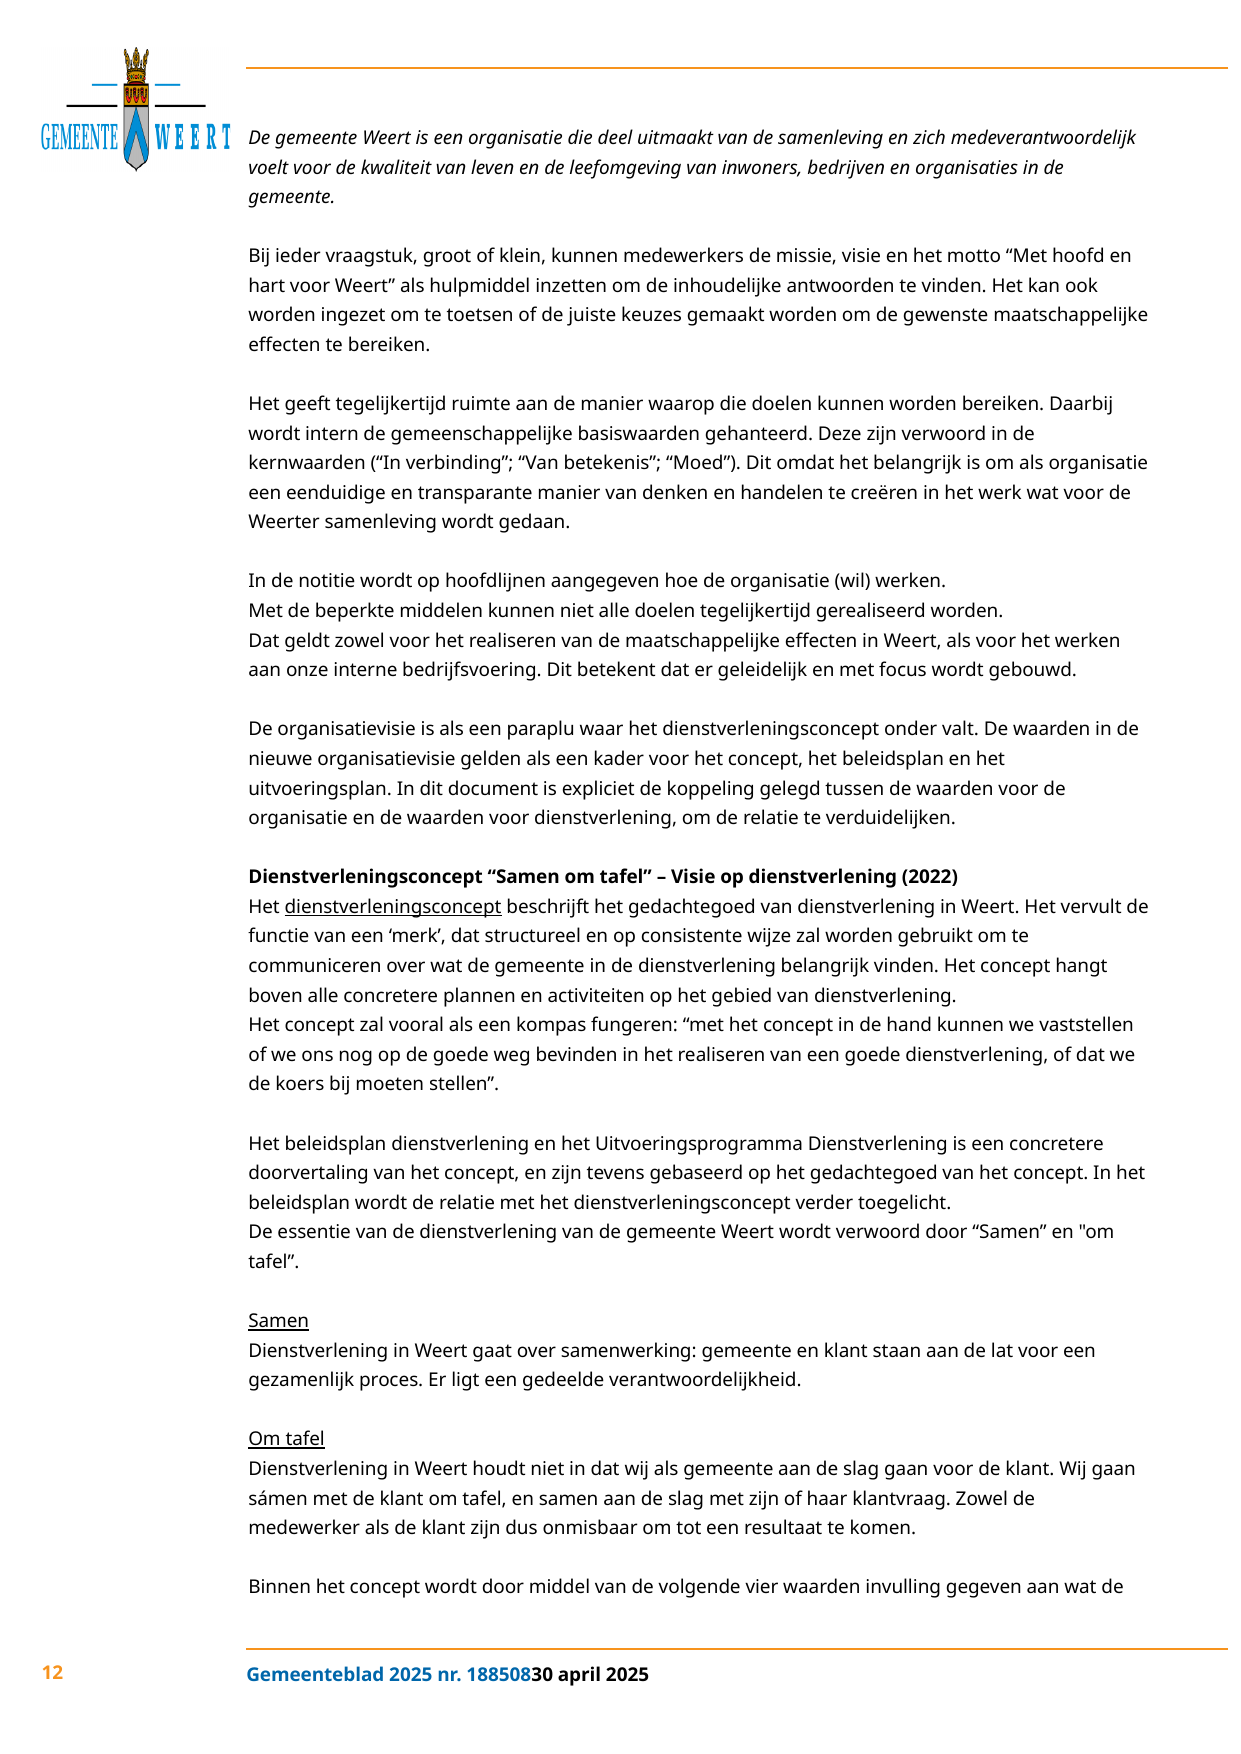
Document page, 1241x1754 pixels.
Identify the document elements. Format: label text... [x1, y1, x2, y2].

text De essentie van de dienstverlening van de gemeente Weert wordt verwoord door “Samen” en "om tafel”. [248, 1218, 1152, 1274]
text Bij ieder vraagstuk, groot of klein, kunnen medewerkers de missie, visie en het motto “Met hoofd en hart voor Weert” als hulpmiddel inzetten om de inhoudelijke antwoorden te vinden. Het kan ook worden ingezet om te toetsen of de juiste keuzes gemaakt worden om de gewenste maatschappelijke effecten te bereiken. [248, 242, 1152, 357]
text Binnen het concept wordt door middel van de volgende vier waarden invulling gegeven aan wat de [248, 1573, 1152, 1599]
text De organisatievisie is als een paraplu waar het dienstverleningsconcept onder valt. De waarden in de nieuwe organisatievisie gelden als een kader voor het concept, het beleidsplan en het uitvoeringsplan. In dit document is expliciet de koppeling gelegd tussen de waarden voor de organisatie en de waarden voor dienstverlening, om de relatie te verduidelijken. [248, 716, 1152, 830]
text Het beleidsplan dienstverlening en het Uitvoeringsprogramma Dienstverlening is een concretere doorvertaling van het concept, en zijn tevens gebaseerd op het gedachtegoed van het concept. In het beleidsplan wordt de relatie met het dienstverleningsconcept verder toegelicht. [248, 1130, 1152, 1214]
text Het dienstverleningsconcept beschrijft het gedachtegoed van dienstverlening in Weert. Het vervult de functie van een ‘merk’, dat structureel en op consistente wijze zal worden gebruikt om te communiceren over wat de gemeente in de dienstverlening belangrijk vinden. Het concept hangt boven alle concretere plannen en activiteiten op het gebied van dienstverlening. [248, 893, 1152, 1007]
text Het concept zal vooral als een kompas fungeren: “met het concept in de hand kunnen we vaststellen of we ons nog op de goede weg bevinden in het realiseren van een goede dienstverlening, of dat we de koers bij moeten stellen”. [248, 1011, 1152, 1096]
text Samen [248, 1307, 1152, 1333]
picture [41, 47, 231, 172]
text In de notitie wordt op hoofdlijnen aangegeven hoe de organisatie (wil) werken. [248, 568, 1152, 593]
text Dienstverlening in Weert gaat over samenwerking: gemeente en klant staan aan de lat voor een gezamenlijk proces. Er ligt een gedeelde verantwoordelijkheid. [248, 1337, 1152, 1392]
text Het geeft tegelijkertijd ruimte aan de manier waarop die doelen kunnen worden bereiken. Daarbij wordt intern de gemeenschappelijke basiswaarden gehanteerd. Deze zijn verwoord in de kernwaarden (“In verbinding”; “Van betekenis”; “Moed”). Dit omdat het belangrijk is om als organisatie een eenduidige en transparante manier van denken en handelen te creëren in het werk wat voor de Weerter samenleving wordt gedaan. [248, 390, 1152, 534]
text Dienstverlening in Weert houdt niet in dat wij als gemeente aan de slag gaan voor de klant. Wij gaan sámen met de klant om tafel, en samen aan de slag met zijn of haar klantvraag. Zowel de medewerker als de klant zijn dus onmisbaar om tot een resultaat te komen. [248, 1455, 1152, 1540]
text Om tafel [248, 1426, 1152, 1451]
table_header De gemeente Weert is een organisatie die deel uitmaakt van de samenleving en zich medeverantwoordelijk voelt voor de kwaliteit van leven en de leefomgeving van inwoners, bedrijven en organisaties in de gemeente. [248, 125, 1152, 209]
text Met de beperkte middelen kunnen niet alle doelen tegelijkertijd gerealiseerd worden. [248, 597, 1152, 623]
text Dat geldt zowel voor het realiseren van de maatschappelijke effecten in Weert, als voor het werken aan onze interne bedrijfsvoering. Dit betekent dat er geleidelijk en met focus wordt gebouwd. [248, 627, 1152, 682]
text Dienstverleningsconcept “Samen om tafel” – Visie op dienstverlening (2022) [248, 863, 1152, 889]
